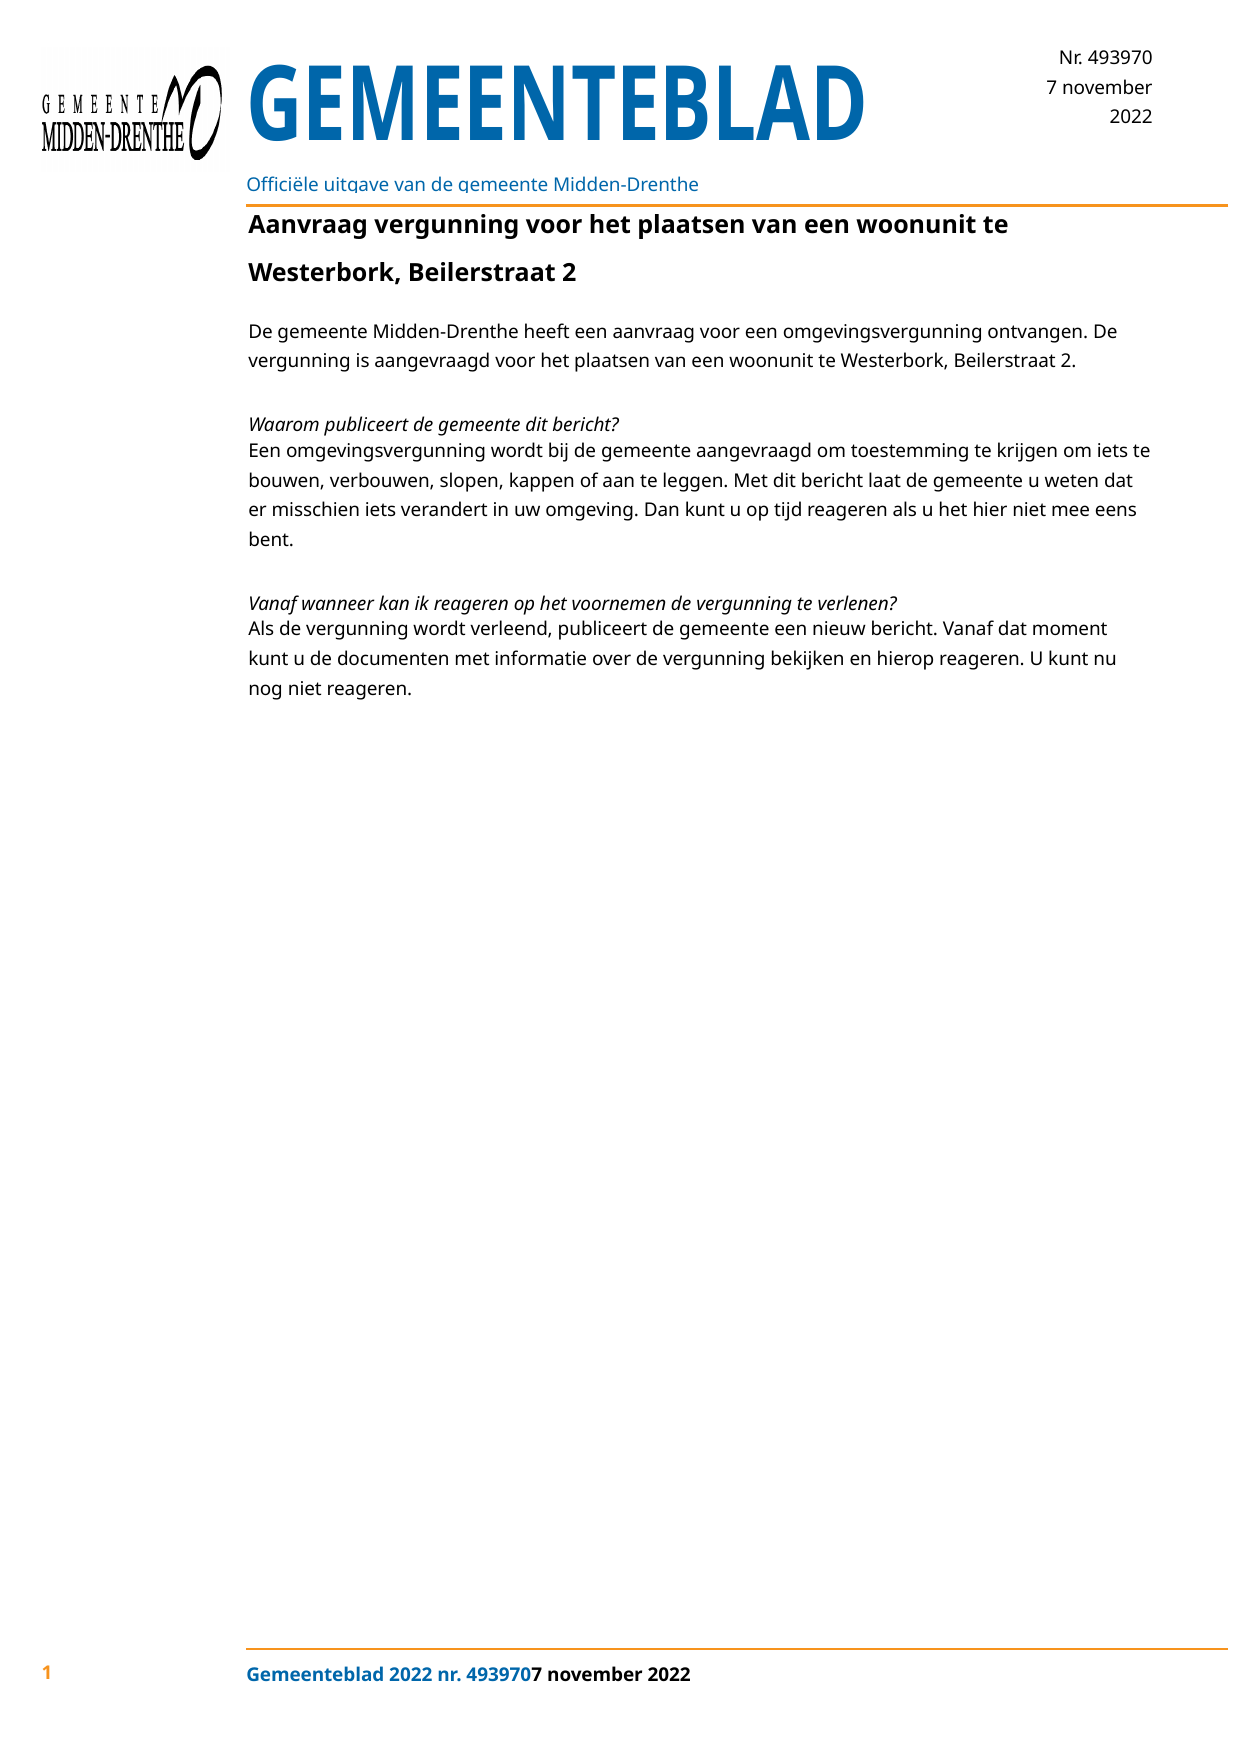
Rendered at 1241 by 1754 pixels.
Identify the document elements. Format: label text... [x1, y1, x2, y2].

text Vanaf wanneer kan ik reageren op het voornemen de vergunning te verlenen? [248, 590, 1152, 616]
text Als de vergunning wordt verleend, publiceert de gemeente een nieuw bericht. Vanaf dat moment kunt u de documenten met informatie over de vergunning bekijken en hierop reageren. U kunt nu nog niet reageren. [248, 616, 1152, 701]
text De gemeente Midden-Drenthe heeft een aanvraag voor een omgevingsvergunning ontvangen. De vergunning is aangevraagd voor het plaatsen van een woonunit te Westerbork, Beilerstraat 2. [248, 318, 1152, 373]
text Een omgevingsvergunning wordt bij de gemeente aangevraagd om toestemming te krijgen om iets te bouwen, verbouwen, slopen, kappen of aan te leggen. Met dit bericht laat de gemeente u weten dat er misschien iets verandert in uw omgeving. Dan kunt u op tijd reageren als u het hier niet mee eens bent. [248, 437, 1152, 552]
picture [41, 47, 231, 172]
text Aanvraag vergunning voor het plaatsen van een woonunit te Westerbork, Beilerstraat 2 [248, 207, 1152, 288]
text Waarom publiceert de gemeente dit bericht? [248, 411, 1152, 437]
